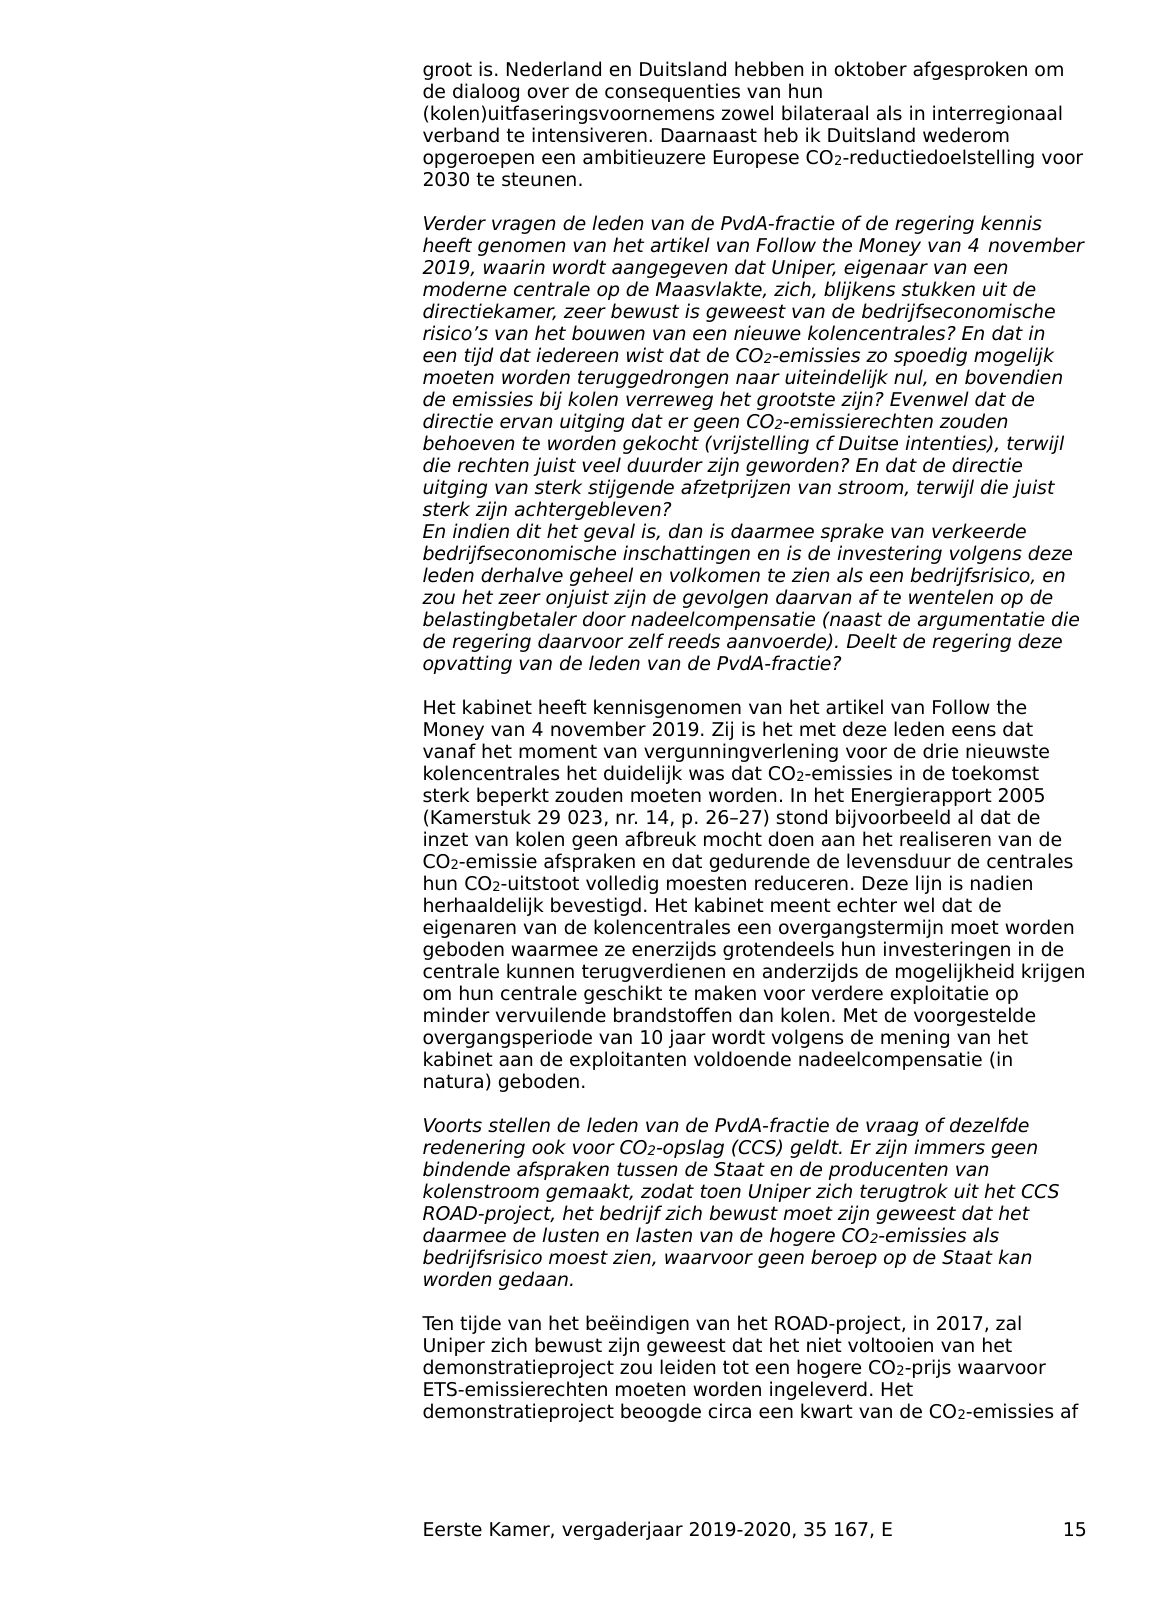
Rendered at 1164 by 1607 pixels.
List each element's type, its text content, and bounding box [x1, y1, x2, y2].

text Verder vragen de leden van de PvdA-fractie of de regering kennis heeft genomen van het artikel van Follow the Money van 4 november 2019, waarin wordt aangegeven dat Uniper, eigenaar van een moderne centrale op de Maasvlakte, zich, blijkens stukken uit de directiekamer, zeer bewust is geweest van de bedrijfseconomische risico’s van het bouwen van een nieuwe kolencentrales? En dat in een tijd dat iedereen wist dat de CO2-emissies zo spoedig mogelijk moeten worden teruggedrongen naar uiteindelijk nul, en bovendien de emissies bij kolen verreweg het grootste zijn? Evenwel dat de directie ervan uitging dat er geen CO2-emissierechten zouden behoeven te worden gekocht (vrijstelling cf Duitse intenties), terwijl die rechten juist veel duurder zijn geworden? En dat de directie uitging van sterk stijgende afzetprijzen van stroom, terwijl die juist sterk zijn achtergebleven? [422, 213, 1087, 521]
text Ten tijde van het beëindigen van het ROAD-project, in 2017, zal Uniper zich bewust zijn geweest dat het niet voltooien van het demonstratieproject zou leiden tot een hogere CO2-prijs waarvoor ETS-emissierechten moeten worden ingeleverd. Het demonstratieproject beoogde circa een kwart van de CO2-emissies af [422, 1313, 1087, 1423]
text Het kabinet heeft kennisgenomen van het artikel van Follow the Money van 4 november 2019. Zij is het met deze leden eens dat vanaf het moment van vergunningverlening voor de drie nieuwste kolencentrales het duidelijk was dat CO2-emissies in de toekomst sterk beperkt zouden moeten worden. In het Energierapport 2005 (Kamerstuk 29 023, nr. 14, p. 26–27) stond bijvoorbeeld al dat de inzet van kolen geen afbreuk mocht doen aan het realiseren van de CO2-emissie afspraken en dat gedurende de levensduur de centrales hun CO2-uitstoot volledig moesten reduceren. Deze lijn is nadien herhaaldelijk bevestigd. Het kabinet meent echter wel dat de eigenaren van de kolencentrales een overgangstermijn moet worden geboden waarmee ze enerzijds grotendeels hun investeringen in de centrale kunnen terugverdienen en anderzijds de mogelijkheid krijgen om hun centrale geschikt te maken voor verdere exploitatie op minder vervuilende brandstoffen dan kolen. Met de voorgestelde overgangsperiode van 10 jaar wordt volgens de mening van het kabinet aan de exploitanten voldoende nadeelcompensatie (in natura) geboden. [422, 697, 1087, 1092]
text groot is. Nederland en Duitsland hebben in oktober afgesproken om de dialoog over de consequenties van hun (kolen)uitfaseringsvoornemens zowel bilateraal als in interregionaal verband te intensiveren. Daarnaast heb ik Duitsland wederom opgeroepen een ambitieuzere Europese CO2-reductiedoelstelling voor 2030 te steunen. [422, 59, 1087, 191]
text En indien dit het geval is, dan is daarmee sprake van verkeerde bedrijfseconomische inschattingen en is de investering volgens deze leden derhalve geheel en volkomen te zien als een bedrijfsrisico, en zou het zeer onjuist zijn de gevolgen daarvan af te wentelen op de belastingbetaler door nadeelcompensatie (naast de argumentatie die de regering daarvoor zelf reeds aanvoerde). Deelt de regering deze opvatting van de leden van de PvdA-fractie? [422, 521, 1087, 675]
text Voorts stellen de leden van de PvdA-fractie de vraag of dezelfde redenering ook voor CO2-opslag (CCS) geldt. Er zijn immers geen bindende afspraken tussen de Staat en de producenten van kolenstroom gemaakt, zodat toen Uniper zich terugtrok uit het CCS ROAD-project, het bedrijf zich bewust moet zijn geweest dat het daarmee de lusten en lasten van de hogere CO2-emissies als bedrijfsrisico moest zien, waarvoor geen beroep op de Staat kan worden gedaan. [422, 1115, 1087, 1291]
